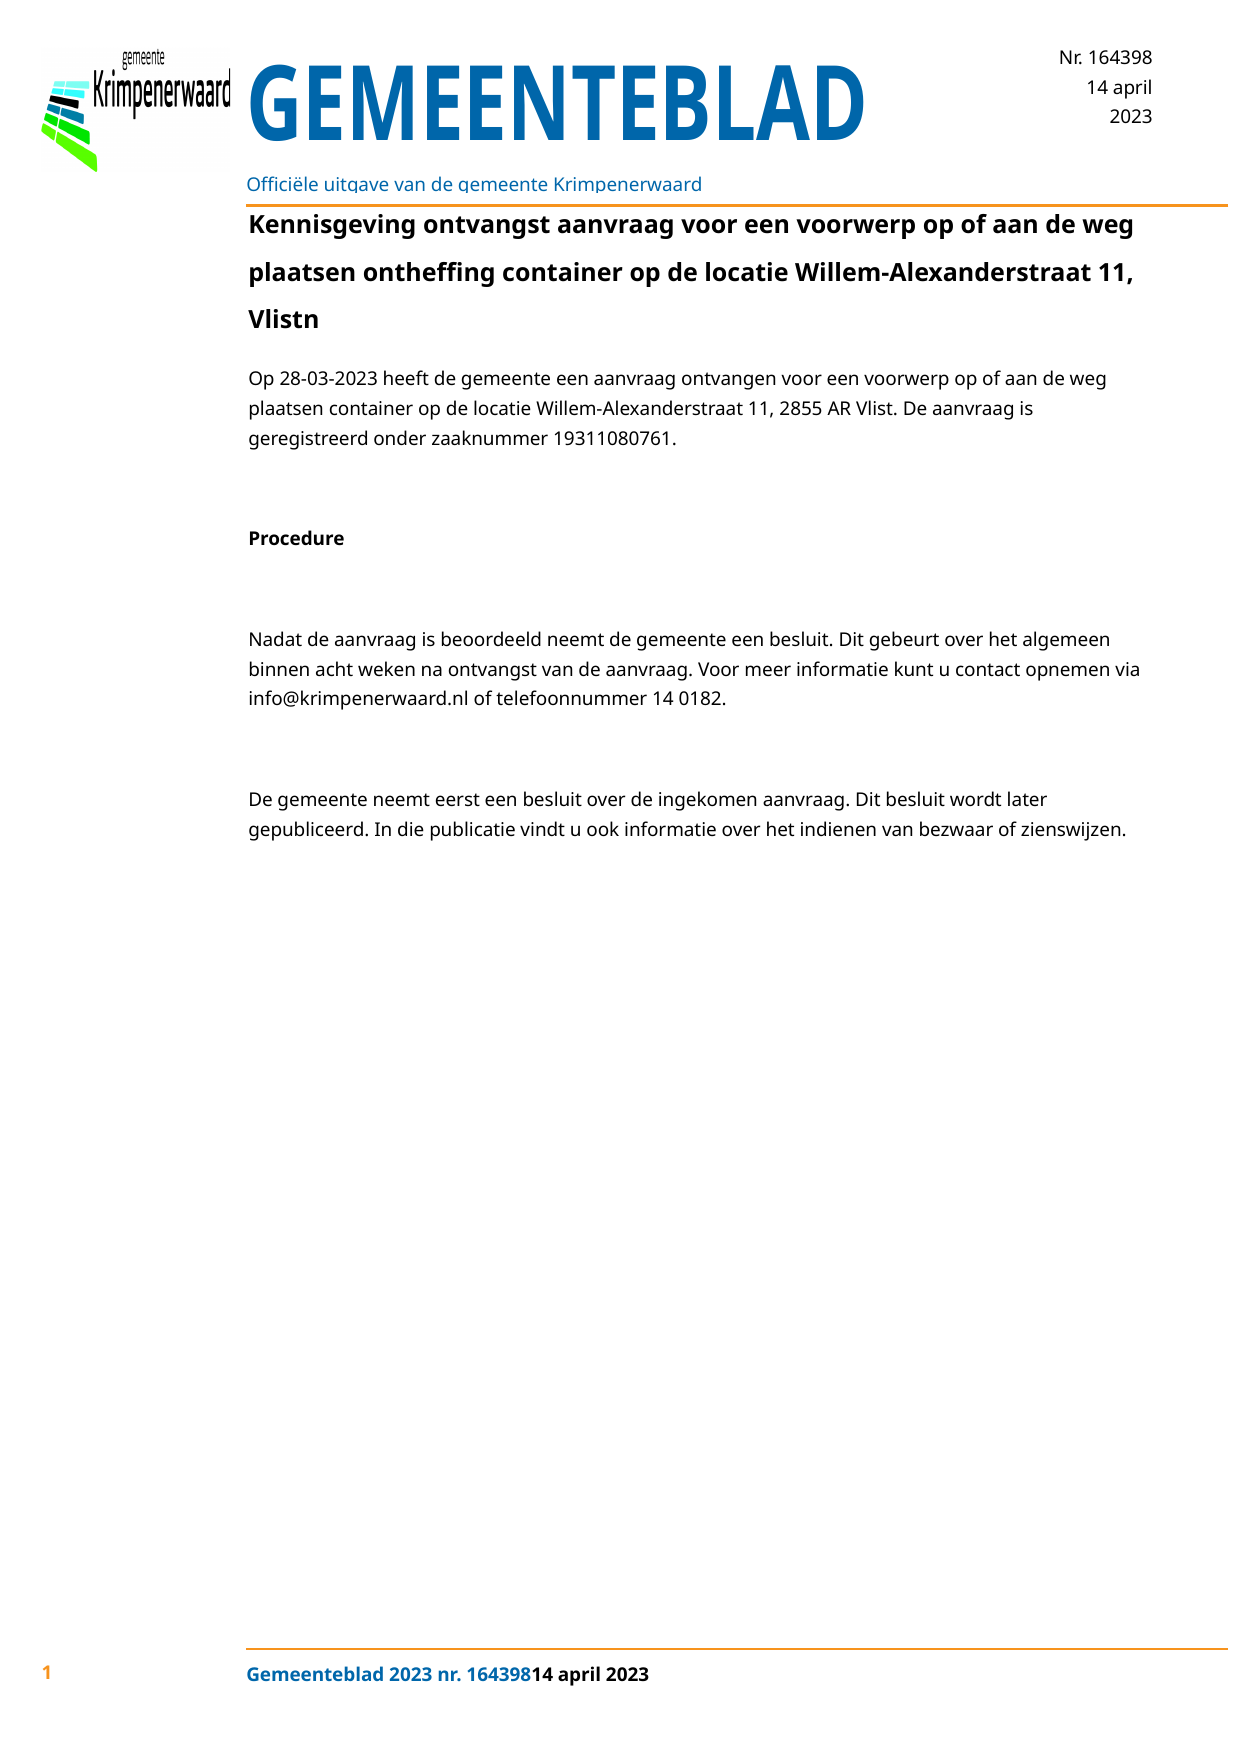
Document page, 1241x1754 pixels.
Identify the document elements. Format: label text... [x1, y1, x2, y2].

text De gemeente neemt eerst een besluit over de ingekomen aanvraag. Dit besluit wordt later gepubliceerd. In die publicatie vindt u ook informatie over het indienen van bezwaar of zienswijzen. [248, 786, 1152, 842]
picture [41, 47, 231, 172]
text Nadat de aanvraag is beoordeeld neemt de gemeente een besluit. Dit gebeurt over het algemeen binnen acht weken na ontvangst van de aanvraag. Voor meer informatie kunt u contact opnemen via info@krimpenerwaard.nl of telefoonnummer 14 0182. [248, 626, 1152, 711]
text Procedure [248, 526, 1152, 551]
text Kennisgeving ontvangst aanvraag voor een voorwerp op of aan de weg plaatsen ontheffing container op de locatie Willem-Alexanderstraat 11, Vlistn [248, 207, 1152, 336]
text Op 28-03-2023 heeft de gemeente een aanvraag ontvangen voor een voorwerp op of aan de weg plaatsen container op de locatie Willem-Alexanderstraat 11, 2855 AR Vlist. De aanvraag is geregistreerd onder zaaknummer 19311080761. [248, 366, 1152, 450]
